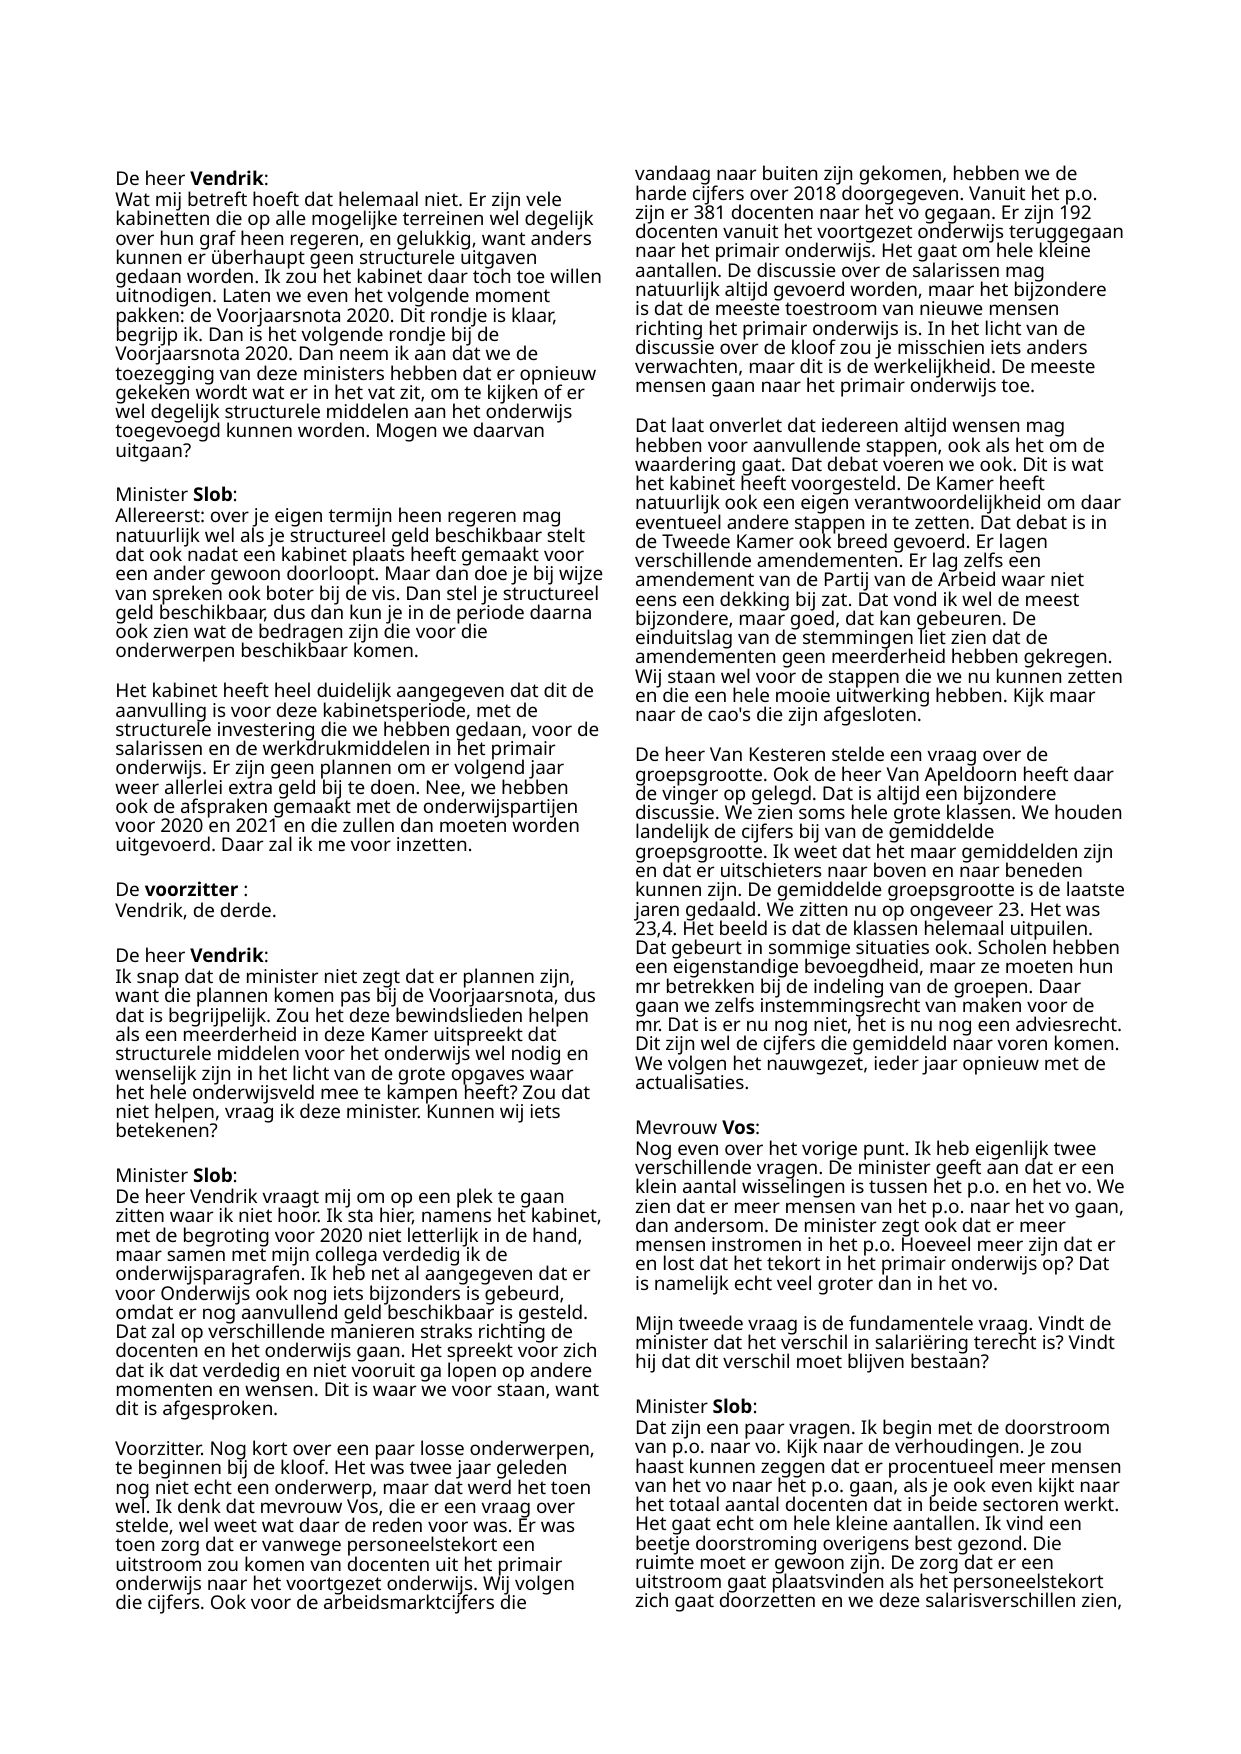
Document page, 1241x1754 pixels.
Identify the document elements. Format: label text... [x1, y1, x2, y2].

text Allereerst: over je eigen termijn heen regeren mag natuurlijk wel als je structureel geld beschikbaar stelt dat ook nadat een kabinet plaats heeft gemaakt voor een ander gewoon doorloopt. Maar dan doe je bij wijze van spreken ook boter bij de vis. Dan stel je structureel geld beschikbaar, dus dan kun je in de periode daarna ook zien wat de bedragen zijn die voor die onderwerpen beschikbaar komen. [115, 507, 605, 662]
text De heer Vendrik vraagt mij om op een plek te gaan zitten waar ik niet hoor. Ik sta hier, namens het kabinet, met de begroting voor 2020 niet letterlijk in de hand, maar samen met mijn collega verdedig ik de onderwijsparagrafen. Ik heb net al aangegeven dat er voor Onderwijs ook nog iets bijzonders is gebeurd, omdat er nog aanvullend geld beschikbaar is gesteld. Dat zal op verschillende manieren straks richting de docenten en het onderwijs gaan. Het spreekt voor zich dat ik dat verdedig en niet vooruit ga lopen op andere momenten en wensen. Dit is waar we voor staan, want dit is afgesproken. [115, 1188, 605, 1419]
text Mijn tweede vraag is de fundamentele vraag. Vindt de minister dat het verschil in salariëring terecht is? Vindt hij dat dit verschil moet blijven bestaan? [635, 1315, 1125, 1372]
text Ik snap dat de minister niet zegt dat er plannen zijn, want die plannen komen pas bij de Voorjaarsnota, dus dat is begrijpelijk. Zou het deze bewindslieden helpen als een meerderheid in deze Kamer uitspreekt dat structurele middelen voor het onderwijs wel nodig en wenselijk zijn in het licht van de grote opgaves waar het hele onderwijsveld mee te kampen heeft? Zou dat niet helpen, vraag ik deze minister. Kunnen wij iets betekenen? [115, 968, 605, 1142]
text De heer Vendrik: [115, 165, 605, 191]
text De heer Van Kesteren stelde een vraag over de groepsgrootte. Ook de heer Van Apeldoorn heeft daar de vinger op gelegd. Dat is altijd een bijzondere discussie. We zien soms hele grote klassen. We houden landelijk de cijfers bij van de gemiddelde groepsgrootte. Ik weet dat het maar gemiddelden zijn en dat er uitschieters naar boven en naar beneden kunnen zijn. De gemiddelde groepsgrootte is de laatste jaren gedaald. We zitten nu op ongeveer 23. Het was 23,4. Het beeld is dat de klassen helemaal uitpuilen. Dat gebeurt in sommige situaties ook. Scholen hebben een eigenstandige bevoegdheid, maar ze moeten hun mr betrekken bij de indeling van de groepen. Daar gaan we zelfs instemmingsrecht van maken voor de mr. Dat is er nu nog niet, het is nu nog een adviesrecht. Dit zijn wel de cijfers die gemiddeld naar voren komen. We volgen het nauwgezet, ieder jaar opnieuw met de actualisaties. [635, 746, 1125, 1093]
text Wat mij betreft hoeft dat helemaal niet. Er zijn vele kabinetten die op alle mogelijke terreinen wel degelijk over hun graf heen regeren, en gelukkig, want anders kunnen er überhaupt geen structurele uitgaven gedaan worden. Ik zou het kabinet daar toch toe willen uitnodigen. Laten we even het volgende moment pakken: de Voorjaarsnota 2020. Dit rondje is klaar, begrijp ik. Dan is het volgende rondje bij de Voorjaarsnota 2020. Dan neem ik aan dat we de toezegging van deze ministers hebben dat er opnieuw gekeken wordt wat er in het vat zit, om te kijken of er wel degelijk structurele middelen aan het onderwijs toegevoegd kunnen worden. Mogen we daarvan uitgaan? [115, 191, 605, 461]
text Minister Slob: [115, 1162, 605, 1188]
text De heer Vendrik: [115, 942, 605, 968]
text Minister Slob: [635, 1393, 1125, 1419]
text De voorzitter : [115, 877, 605, 902]
text Het kabinet heeft heel duidelijk aangegeven dat dit de aanvulling is voor deze kabinetsperiode, met de structurele investering die we hebben gedaan, voor de salarissen en de werkdrukmiddelen in het primair onderwijs. Er zijn geen plannen om er volgend jaar weer allerlei extra geld bij te doen. Nee, we hebben ook de afspraken gemaakt met de onderwijspartijen voor 2020 en 2021 en die zullen dan moeten worden uitgevoerd. Daar zal ik me voor inzetten. [115, 682, 605, 856]
text Mevrouw Vos: [635, 1114, 1125, 1140]
text Dat laat onverlet dat iedereen altijd wensen mag hebben voor aanvullende stappen, ook als het om de waardering gaat. Dat debat voeren we ook. Dit is wat het kabinet heeft voorgesteld. De Kamer heeft natuurlijk ook een eigen verantwoordelijkheid om daar eventueel andere stappen in te zetten. Dat debat is in de Tweede Kamer ook breed gevoerd. Er lagen verschillende amendementen. Er lag zelfs een amendement van de Partij van de Arbeid waar niet eens een dekking bij zat. Dat vond ik wel de meest bijzondere, maar goed, dat kan gebeuren. De einduitslag van de stemmingen liet zien dat de amendementen geen meerderheid hebben gekregen. Wij staan wel voor de stappen die we nu kunnen zetten en die een hele mooie uitwerking hebben. Kijk maar naar de cao's die zijn afgesloten. [635, 417, 1125, 726]
text Nog even over het vorige punt. Ik heb eigenlijk twee verschillende vragen. De minister geeft aan dat er een klein aantal wisselingen is tussen het p.o. en het vo. We zien dat er meer mensen van het p.o. naar het vo gaan, dan andersom. De minister zegt ook dat er meer mensen instromen in het p.o. Hoeveel meer zijn dat er en lost dat het tekort in het primair onderwijs op? Dat is namelijk echt veel groter dan in het vo. [635, 1140, 1125, 1294]
text vandaag naar buiten zijn gekomen, hebben we de harde cijfers over 2018 doorgegeven. Vanuit het p.o. zijn er 381 docenten naar het vo gegaan. Er zijn 192 docenten vanuit het voortgezet onderwijs teruggegaan naar het primair onderwijs. Het gaat om hele kleine aantallen. De discussie over de salarissen mag natuurlijk altijd gevoerd worden, maar het bijzondere is dat de meeste toestroom van nieuwe mensen richting het primair onderwijs is. In het licht van de discussie over de kloof zou je misschien iets anders verwachten, maar dit is de werkelijkheid. De meeste mensen gaan naar het primair onderwijs toe. [635, 165, 1125, 397]
text Dat zijn een paar vragen. Ik begin met de doorstroom van p.o. naar vo. Kijk naar de verhoudingen. Je zou haast kunnen zeggen dat er procentueel meer mensen van het vo naar het p.o. gaan, als je ook even kijkt naar het totaal aantal docenten dat in beide sectoren werkt. Het gaat echt om hele kleine aantallen. Ik vind een beetje doorstroming overigens best gezond. Die ruimte moet er gewoon zijn. De zorg dat er een uitstroom gaat plaatsvinden als het personeelstekort zich gaat doorzetten en we deze salarisverschillen zien, [635, 1419, 1125, 1612]
text Vendrik, de derde. [115, 902, 605, 922]
text Voorzitter. Nog kort over een paar losse onderwerpen, te beginnen bij de kloof. Het was twee jaar geleden nog niet echt een onderwerp, maar dat werd het toen wel. Ik denk dat mevrouw Vos, die er een vraag over stelde, wel weet wat daar de reden voor was. Er was toen zorg dat er vanwege personeelstekort een uitstroom zou komen van docenten uit het primair onderwijs naar het voortgezet onderwijs. Wij volgen die cijfers. Ook voor de arbeidsmarktcijfers die [115, 1440, 605, 1613]
text Minister Slob: [115, 482, 605, 507]
